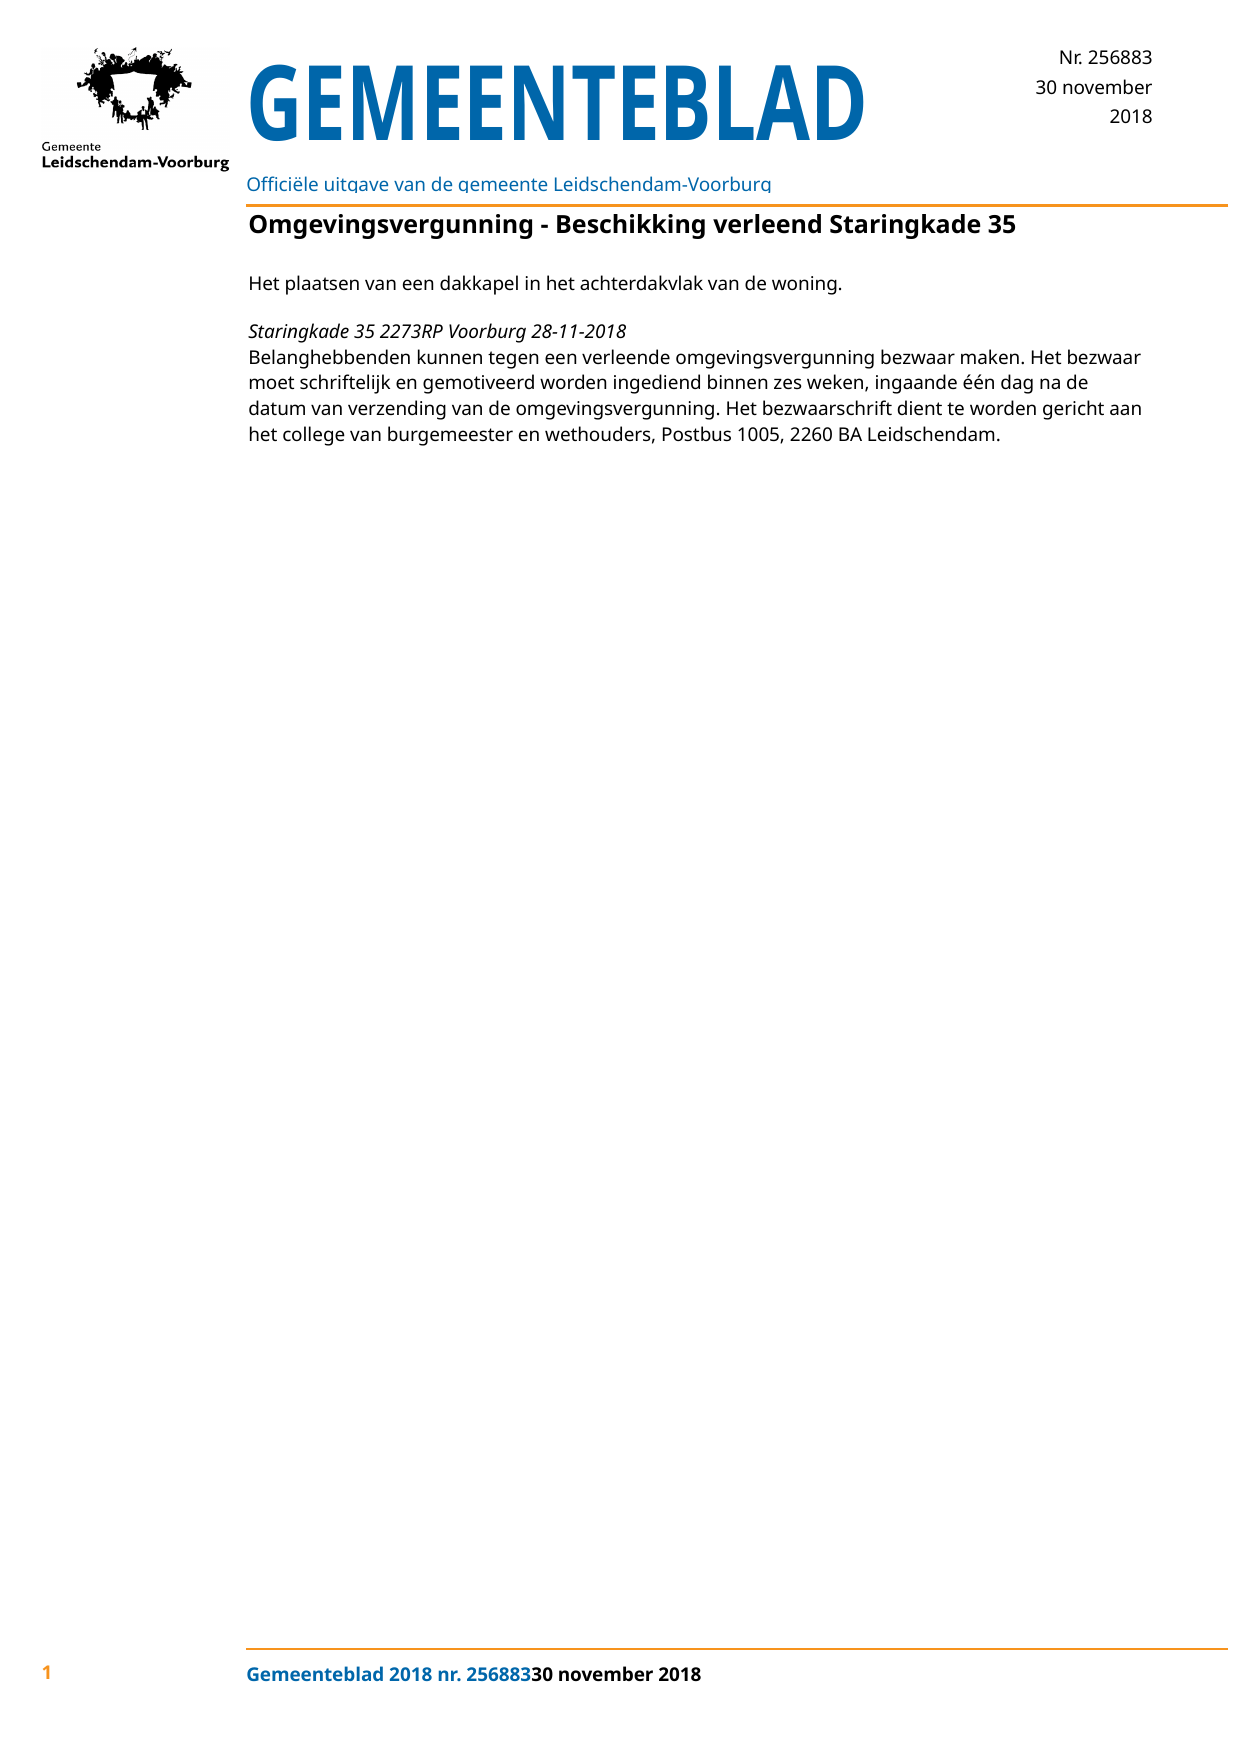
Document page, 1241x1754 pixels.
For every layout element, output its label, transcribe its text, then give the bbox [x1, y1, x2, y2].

text Belanghebbenden kunnen tegen een verleende omgevingsvergunning bezwaar maken. Het bezwaar moet schriftelijk en gemotiveerd worden ingediend binnen zes weken, ingaande één dag na de datum van verzending van de omgevingsvergunning. Het bezwaarschrift dient te worden gericht aan het college van burgemeester en wethouders, Postbus 1005, 2260 BA Leidschendam. [248, 344, 1152, 447]
picture [41, 47, 231, 172]
text Omgevingsvergunning - Beschikking verleend Staringkade 35 [248, 207, 1152, 241]
text Het plaatsen van een dakkapel in het achterdakvlak van de woning. [248, 270, 1152, 296]
text Staringkade 35 2273RP Voorburg 28-11-2018 [248, 318, 1152, 344]
